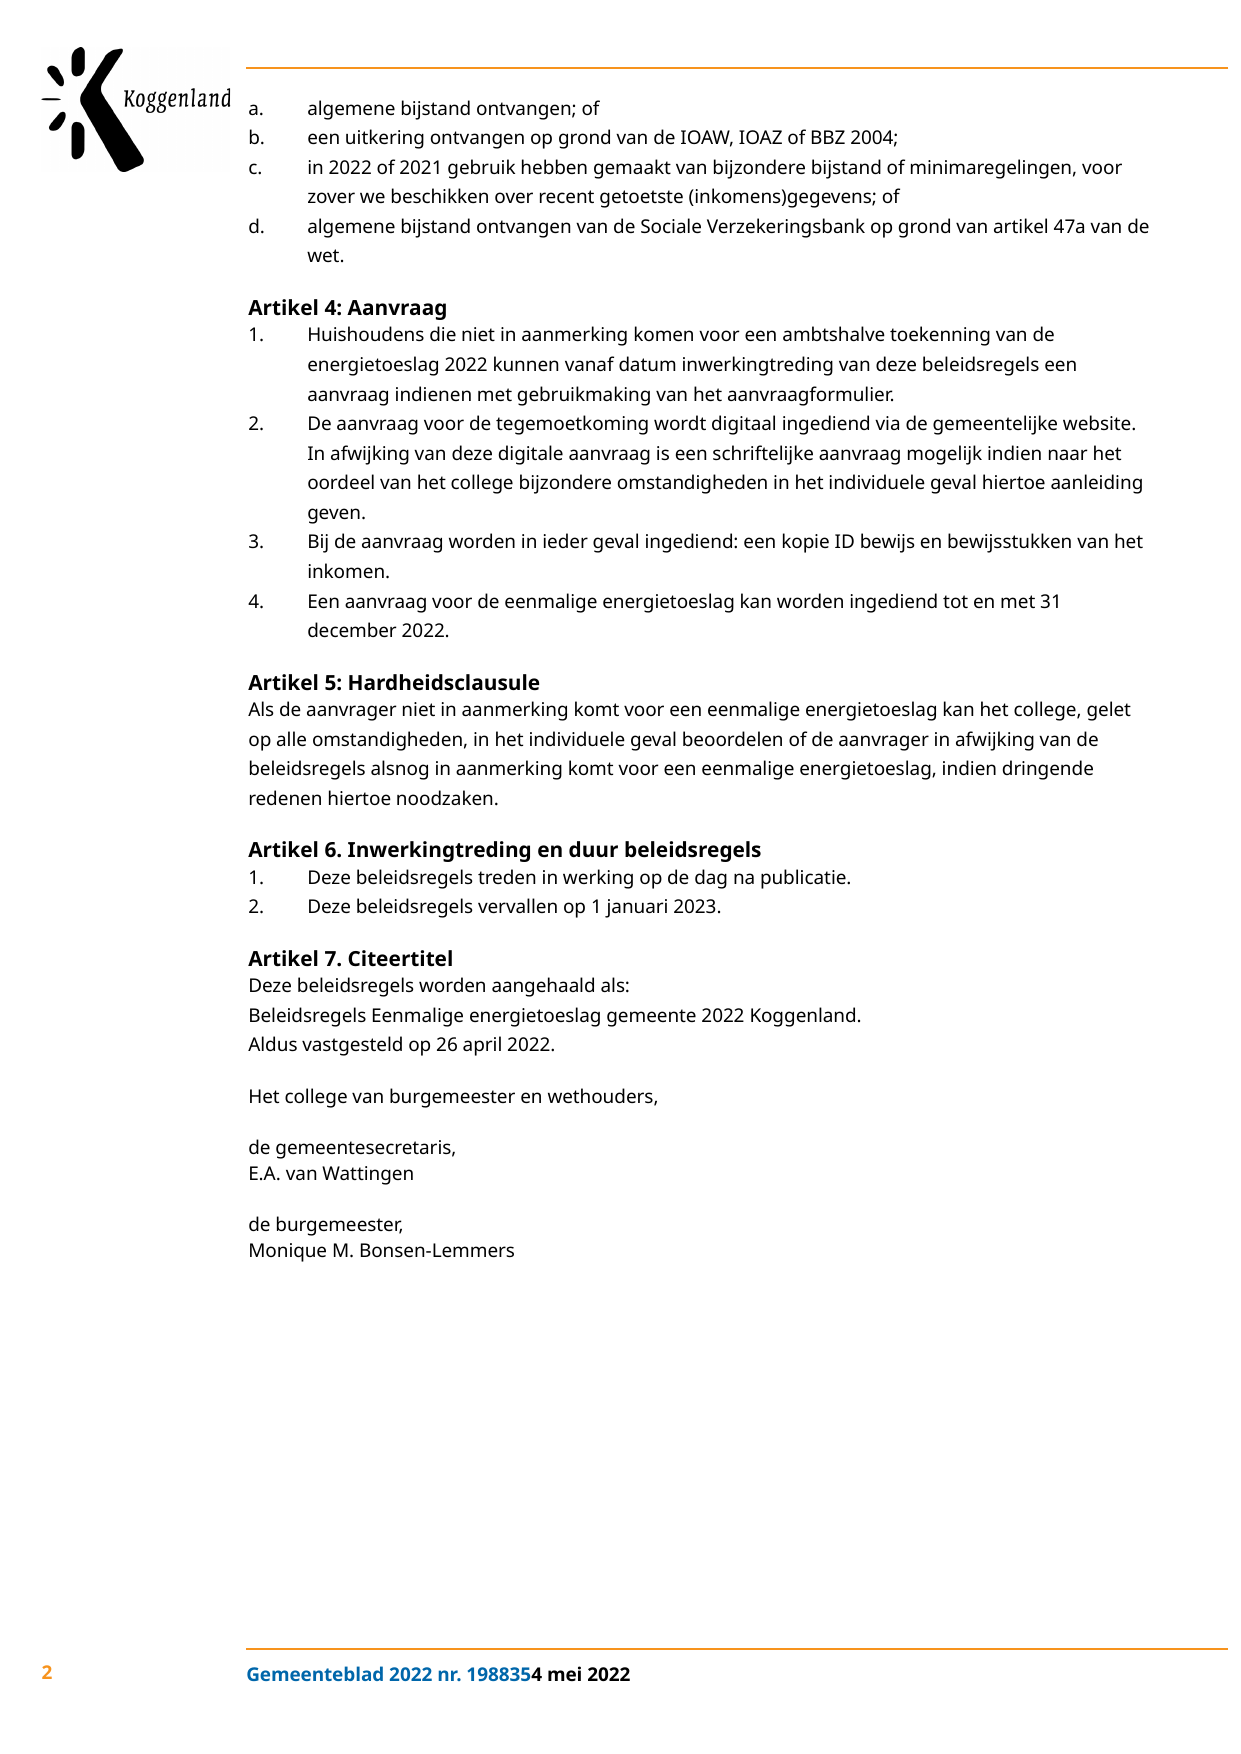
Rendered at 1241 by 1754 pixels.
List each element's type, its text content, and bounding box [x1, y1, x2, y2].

text Deze beleidsregels worden aangehaald als: [248, 972, 1152, 998]
list Deze beleidsregels vervallen op 1 januari 2023. [248, 893, 1152, 919]
text Monique M. Bonsen-Lemmers [248, 1237, 1152, 1263]
text Artikel 5: Hardheidsclausule [248, 668, 1152, 696]
list algemene bijstand ontvangen; of [248, 95, 1152, 121]
list in 2022 of 2021 gebruik hebben gemaakt van bijzondere bijstand of minimaregelingen, voor zover we beschikken over recent getoetste (inkomens)gegevens; of [248, 154, 1152, 209]
list algemene bijstand ontvangen van de Sociale Verzekeringsbank op grond van artikel 47a van de wet. [248, 213, 1152, 268]
list Bij de aanvraag worden in ieder geval ingediend: een kopie ID bewijs en bewijsstukken van het inkomen. [248, 529, 1152, 584]
text E.A. van Wattingen [248, 1160, 1152, 1186]
text Artikel 4: Aanvraag [248, 293, 1152, 322]
text Beleidsregels Eenmalige energietoeslag gemeente 2022 Koggenland. [248, 1002, 1152, 1028]
text de gemeentesecretaris, [248, 1134, 1152, 1160]
list een uitkering ontvangen op grond van de IOAW, IOAZ of BBZ 2004; [248, 124, 1152, 150]
list Een aanvraag voor de eenmalige energietoeslag kan worden ingediend tot en met 31 december 2022. [248, 588, 1152, 643]
text Artikel 6. Inwerkingtreding en duur beleidsregels [248, 835, 1152, 864]
text de burgemeester, [248, 1212, 1152, 1237]
text Artikel 7. Citeertitel [248, 944, 1152, 972]
text Aldus vastgesteld op 26 april 2022. [248, 1031, 1152, 1057]
list Huishoudens die niet in aanmerking komen voor een ambtshalve toekenning van de energietoeslag 2022 kunnen vanaf datum inwerkingtreding van deze beleidsregels een aanvraag indienen met gebruikmaking van het aanvraagformulier. [248, 322, 1152, 406]
text Als de aanvrager niet in aanmerking komt voor een eenmalige energietoeslag kan het college, gelet op alle omstandigheden, in het individuele geval beoordelen of de aanvrager in afwijking van de beleidsregels alsnog in aanmerking komt voor een eenmalige energietoeslag, indien dringende redenen hiertoe noodzaken. [248, 696, 1152, 811]
list Deze beleidsregels treden in werking op de dag na publicatie. [248, 864, 1152, 889]
list De aanvraag voor de tegemoetkoming wordt digitaal ingediend via de gemeentelijke website. In afwijking van deze digitale aanvraag is een schriftelijke aanvraag mogelijk indien naar het oordeel van het college bijzondere omstandigheden in het individuele geval hiertoe aanleiding geven. [248, 410, 1152, 525]
picture [41, 47, 231, 172]
text Het college van burgemeester en wethouders, [248, 1083, 1152, 1109]
